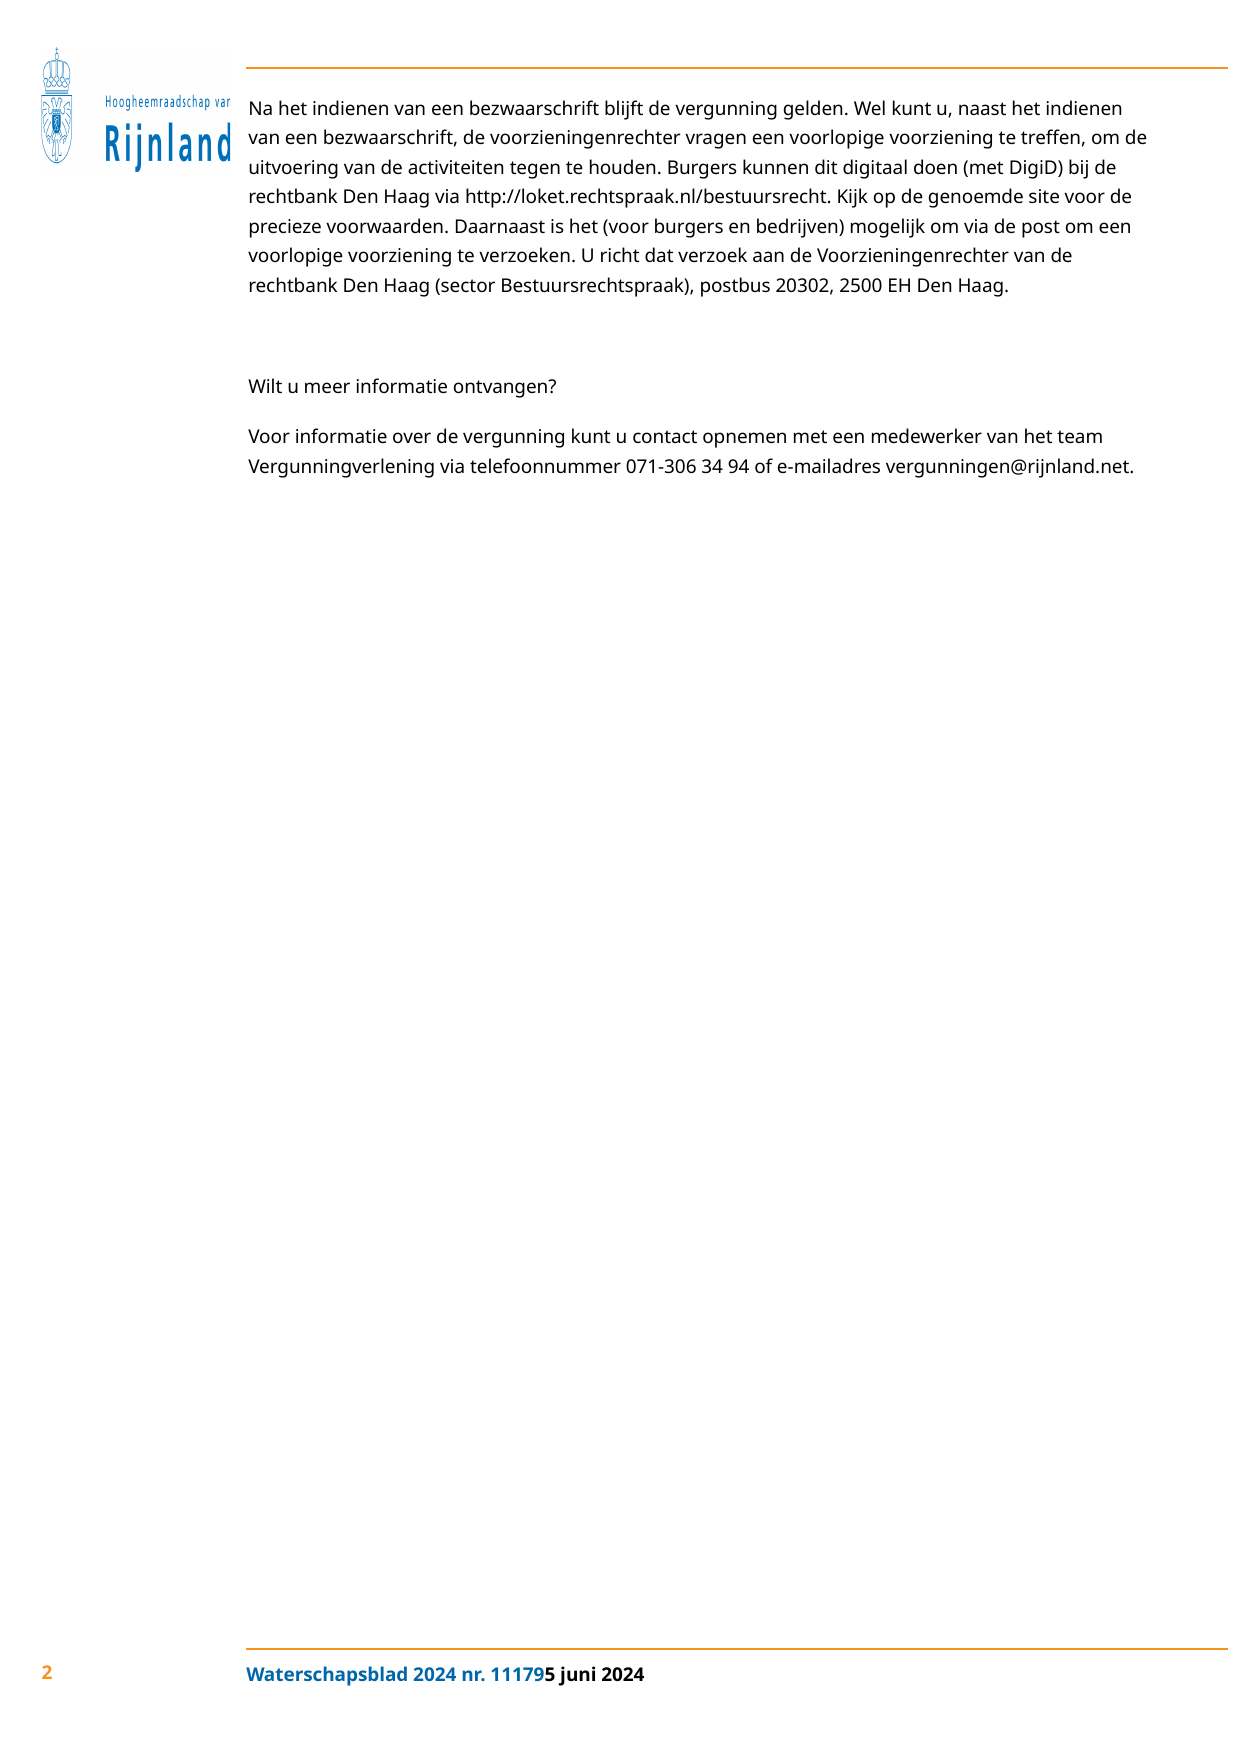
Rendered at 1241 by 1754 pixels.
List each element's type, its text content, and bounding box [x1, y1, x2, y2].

text Wilt u meer informatie ontvangen? [248, 373, 1152, 399]
picture [41, 47, 231, 172]
text Voor informatie over de vergunning kunt u contact opnemen met een medewerker van het team Vergunningverlening via telefoonnummer 071-306 34 94 of e-mailadres vergunningen@rijnland.net. [248, 423, 1152, 479]
text Na het indienen van een bezwaarschrift blijft de vergunning gelden. Wel kunt u, naast het indienen van een bezwaarschrift, de voorzieningenrechter vragen een voorlopige voorziening te treffen, om de uitvoering van de activiteiten tegen te houden. Burgers kunnen dit digitaal doen (met DigiD) bij de rechtbank Den Haag via http://loket.rechtspraak.nl/bestuursrecht. Kijk op de genoemde site voor de precieze voorwaarden. Daarnaast is het (voor burgers en bedrijven) mogelijk om via de post om een voorlopige voorziening te verzoeken. U richt dat verzoek aan de Voorzieningenrechter van de rechtbank Den Haag (sector Bestuursrechtspraak), postbus 20302, 2500 EH Den Haag. [248, 95, 1152, 298]
